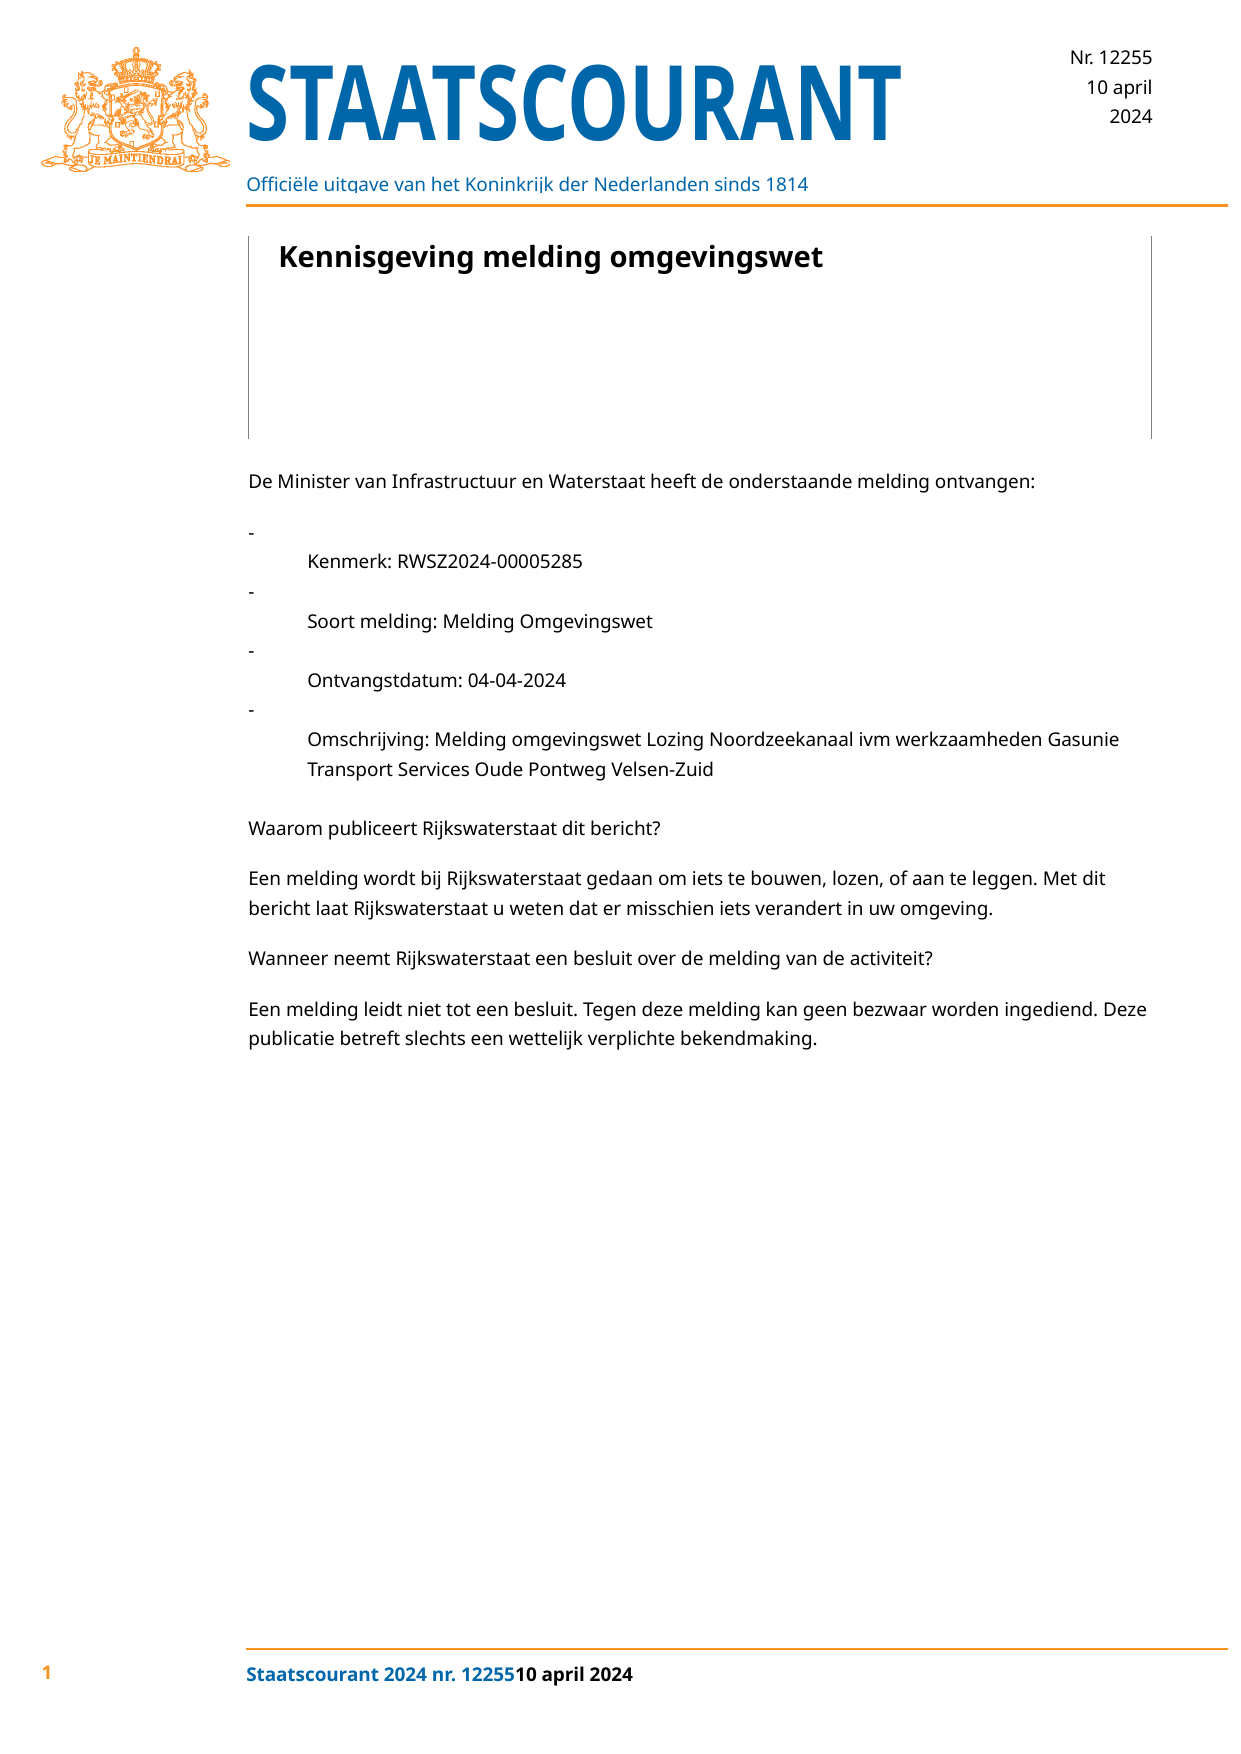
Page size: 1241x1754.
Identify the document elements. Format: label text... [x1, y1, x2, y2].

picture [41, 47, 231, 172]
table_header [850, 236, 912, 413]
text Een melding wordt bij Rijkswaterstaat gedaan om iets te bouwen, lozen, of aan te leggen. Met dit bericht laat Rijkswaterstaat u weten dat er misschien iets verandert in uw omgeving. [248, 865, 1152, 921]
table_header [1090, 236, 1151, 413]
table_header Kennisgeving melding omgevingswet [249, 236, 850, 439]
list Kenmerk: RWSZ2024-00005285 [248, 549, 1152, 574]
picture [912, 236, 1090, 414]
list Soort melding: Melding Omgevingswet [248, 608, 1152, 633]
text Een melding leidt niet tot een besluit. Tegen deze melding kan geen bezwaar worden ingediend. Deze publicatie betreft slechts een wettelijk verplichte bekendmaking. [248, 996, 1152, 1051]
list Omschrijving: Melding omgevingswet Lozing Noordzeekanaal ivm werkzaamheden Gasunie Transport Services Oude Pontweg Velsen-Zuid [248, 726, 1152, 781]
text De Minister van Infrastructuur en Waterstaat heeft de onderstaande melding ontvangen: [248, 469, 1152, 494]
text Waarom publiceert Rijkswaterstaat dit bericht? [248, 815, 1152, 841]
list Ontvangstdatum: 04-04-2024 [248, 667, 1152, 693]
table_header [850, 414, 1151, 439]
text Wanneer neemt Rijkswaterstaat een besluit over de melding van de activiteit? [248, 945, 1152, 971]
